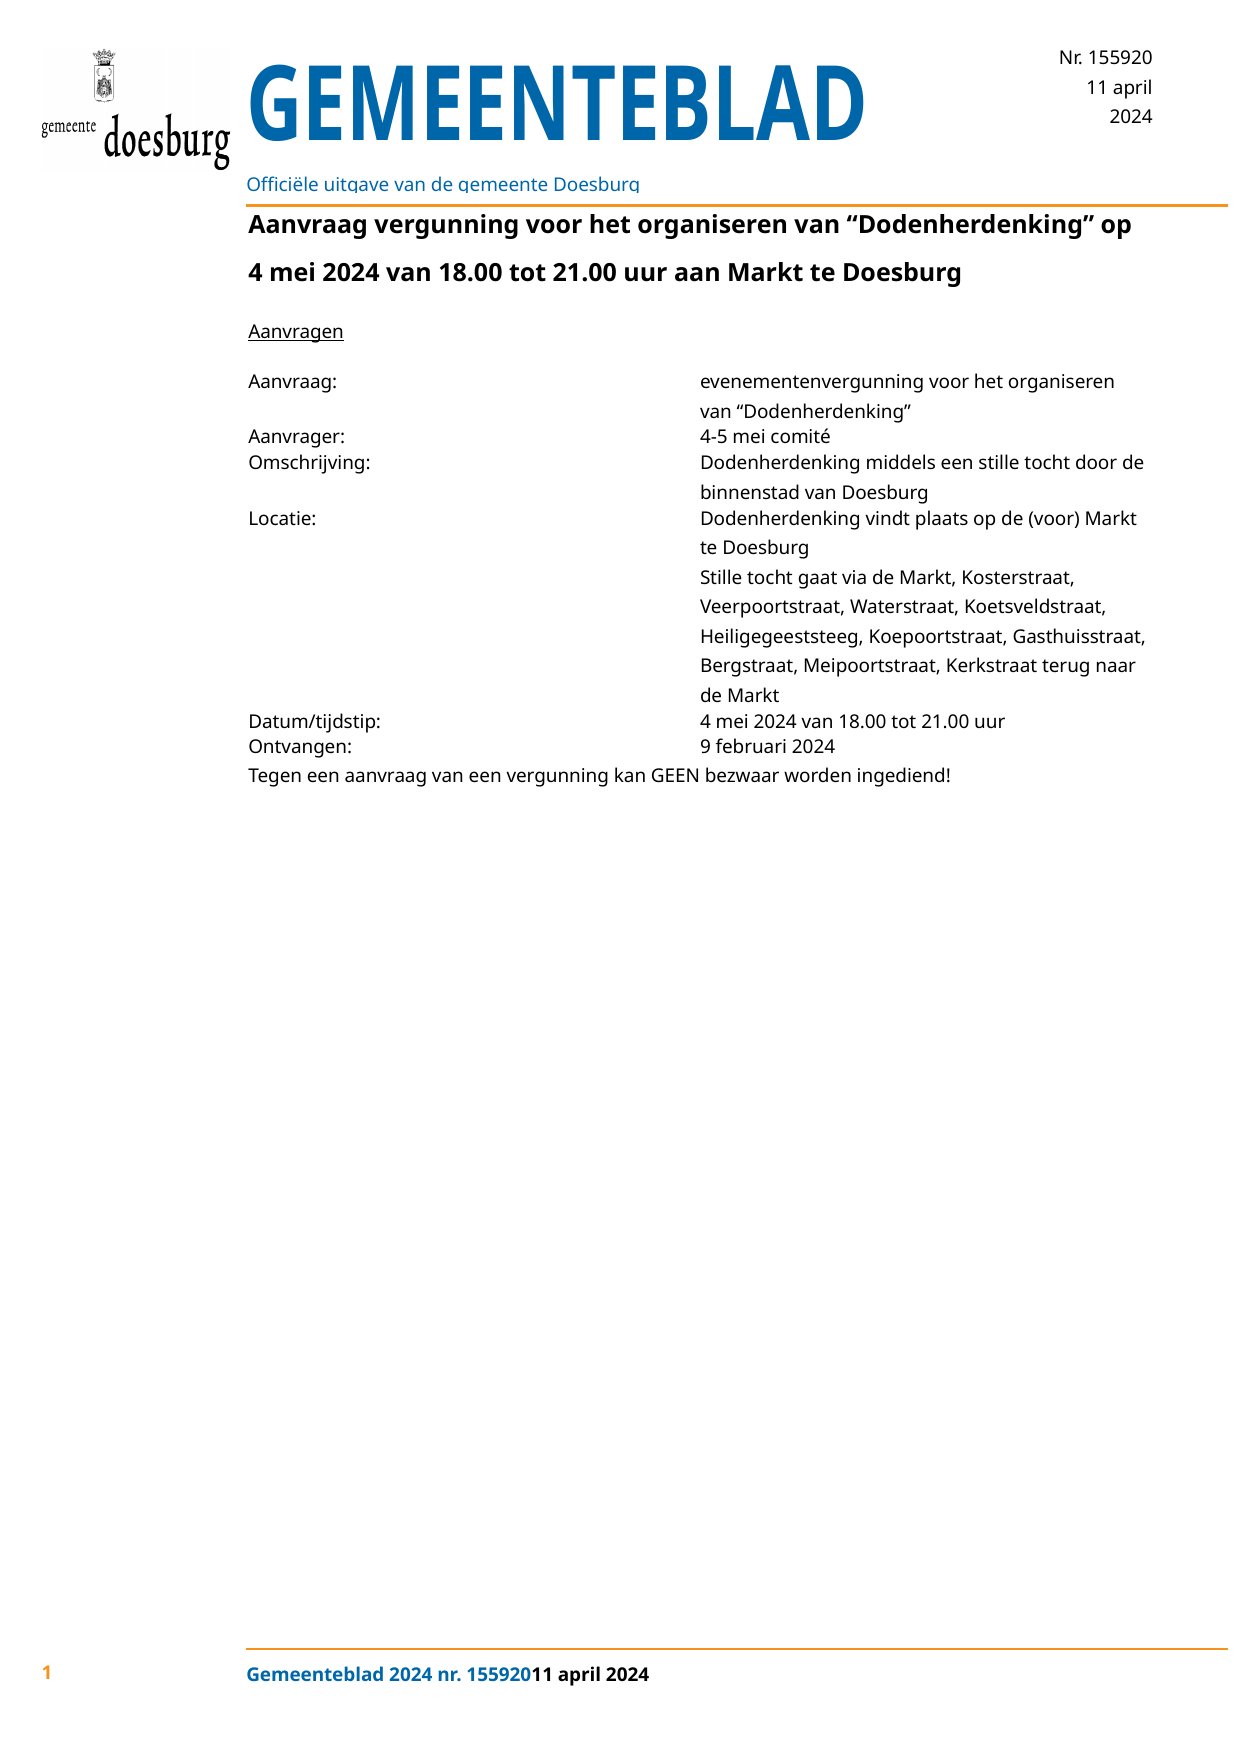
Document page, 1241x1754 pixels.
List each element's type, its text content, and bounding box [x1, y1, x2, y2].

text Tegen een aanvraag van een vergunning kan GEEN bezwaar worden ingediend! [248, 763, 1152, 788]
table_cell 4-5 mei comité [700, 424, 1152, 449]
table_cell Aanvrager: [248, 424, 700, 449]
picture [41, 47, 231, 172]
table_cell 9 februari 2024 [700, 734, 1152, 759]
table_cell Omschrijving: [248, 450, 700, 505]
text Aanvraag vergunning voor het organiseren van “Dodenherdenking” op 4 mei 2024 van 18.00 tot 21.00 uur aan Markt te Doesburg [248, 207, 1152, 288]
table_cell 4 mei 2024 van 18.00 tot 21.00 uur [700, 708, 1152, 734]
table_header Aanvraag: [248, 369, 700, 424]
table_header evenementenvergunning voor het organiseren van “Dodenherdenking” [700, 369, 1152, 424]
table_cell Locatie: [248, 505, 700, 708]
table_cell Ontvangen: [248, 734, 700, 759]
table_cell Dodenherdenking middels een stille tocht door de binnenstad van Doesburg [700, 450, 1152, 505]
table_cell Datum/tijdstip: [248, 708, 700, 734]
table_cell Dodenherdenking vindt plaats op de (voor) Markt te Doesburg Stille tocht gaat via de Markt, Kosterstraat, Veerpoortstraat, Waterstraat, Koetsveldstraat, Heiligegeeststeeg, Koepoortstraat, Gasthuisstraat, Bergstraat, Meipoortstraat, Kerkstraat terug naar de Markt [700, 505, 1152, 708]
text Aanvragen [248, 318, 1152, 344]
